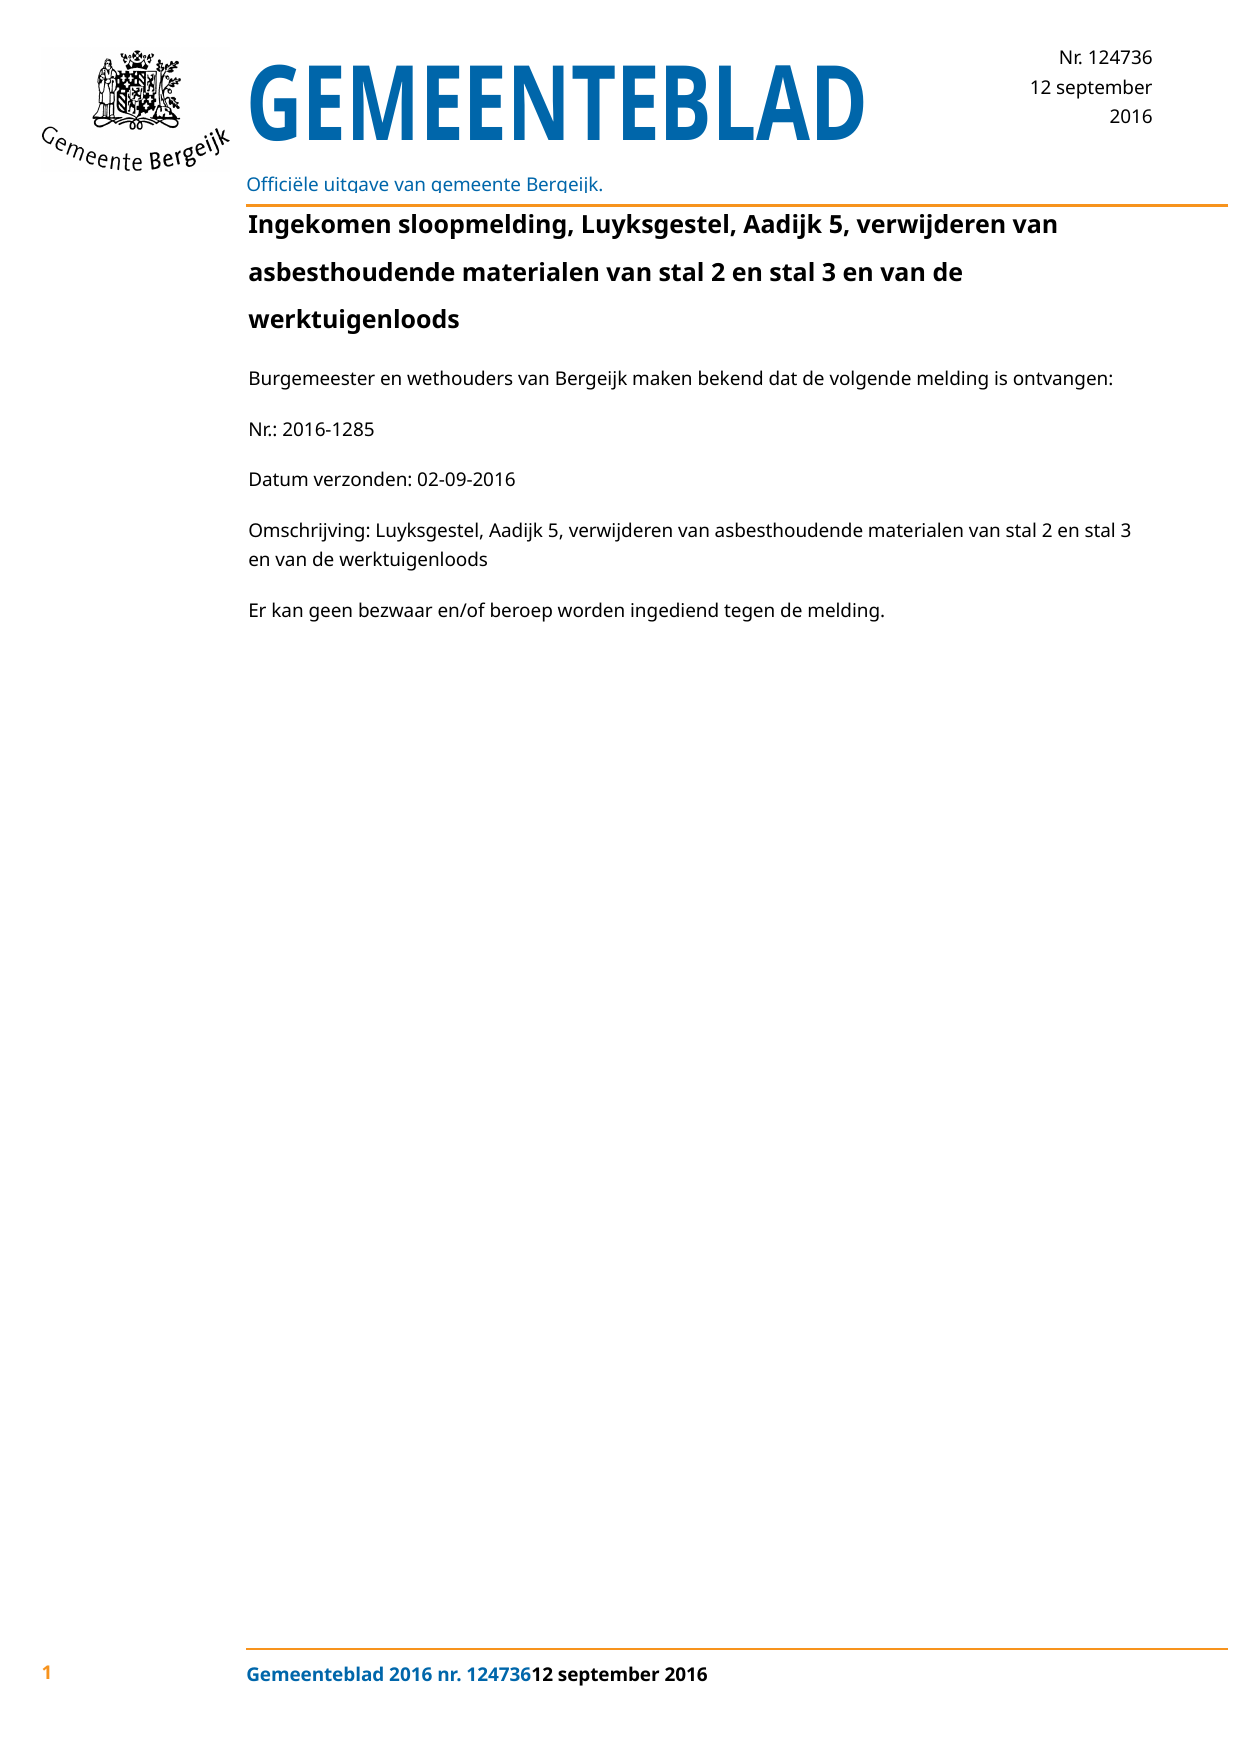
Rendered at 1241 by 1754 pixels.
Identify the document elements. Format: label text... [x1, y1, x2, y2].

text Burgemeester en wethouders van Bergeijk maken bekend dat de volgende melding is ontvangen: [248, 366, 1152, 391]
text Nr.: 2016-1285 [248, 416, 1152, 442]
text Datum verzonden: 02-09-2016 [248, 466, 1152, 492]
picture [41, 47, 231, 172]
text Omschrijving: Luyksgestel, Aadijk 5, verwijderen van asbesthoudende materialen van stal 2 en stal 3 en van de werktuigenloods [248, 517, 1152, 572]
text Ingekomen sloopmelding, Luyksgestel, Aadijk 5, verwijderen van asbesthoudende materialen van stal 2 en stal 3 en van de werktuigenloods [248, 207, 1152, 336]
text Er kan geen bezwaar en/of beroep worden ingediend tegen de melding. [248, 597, 1152, 622]
